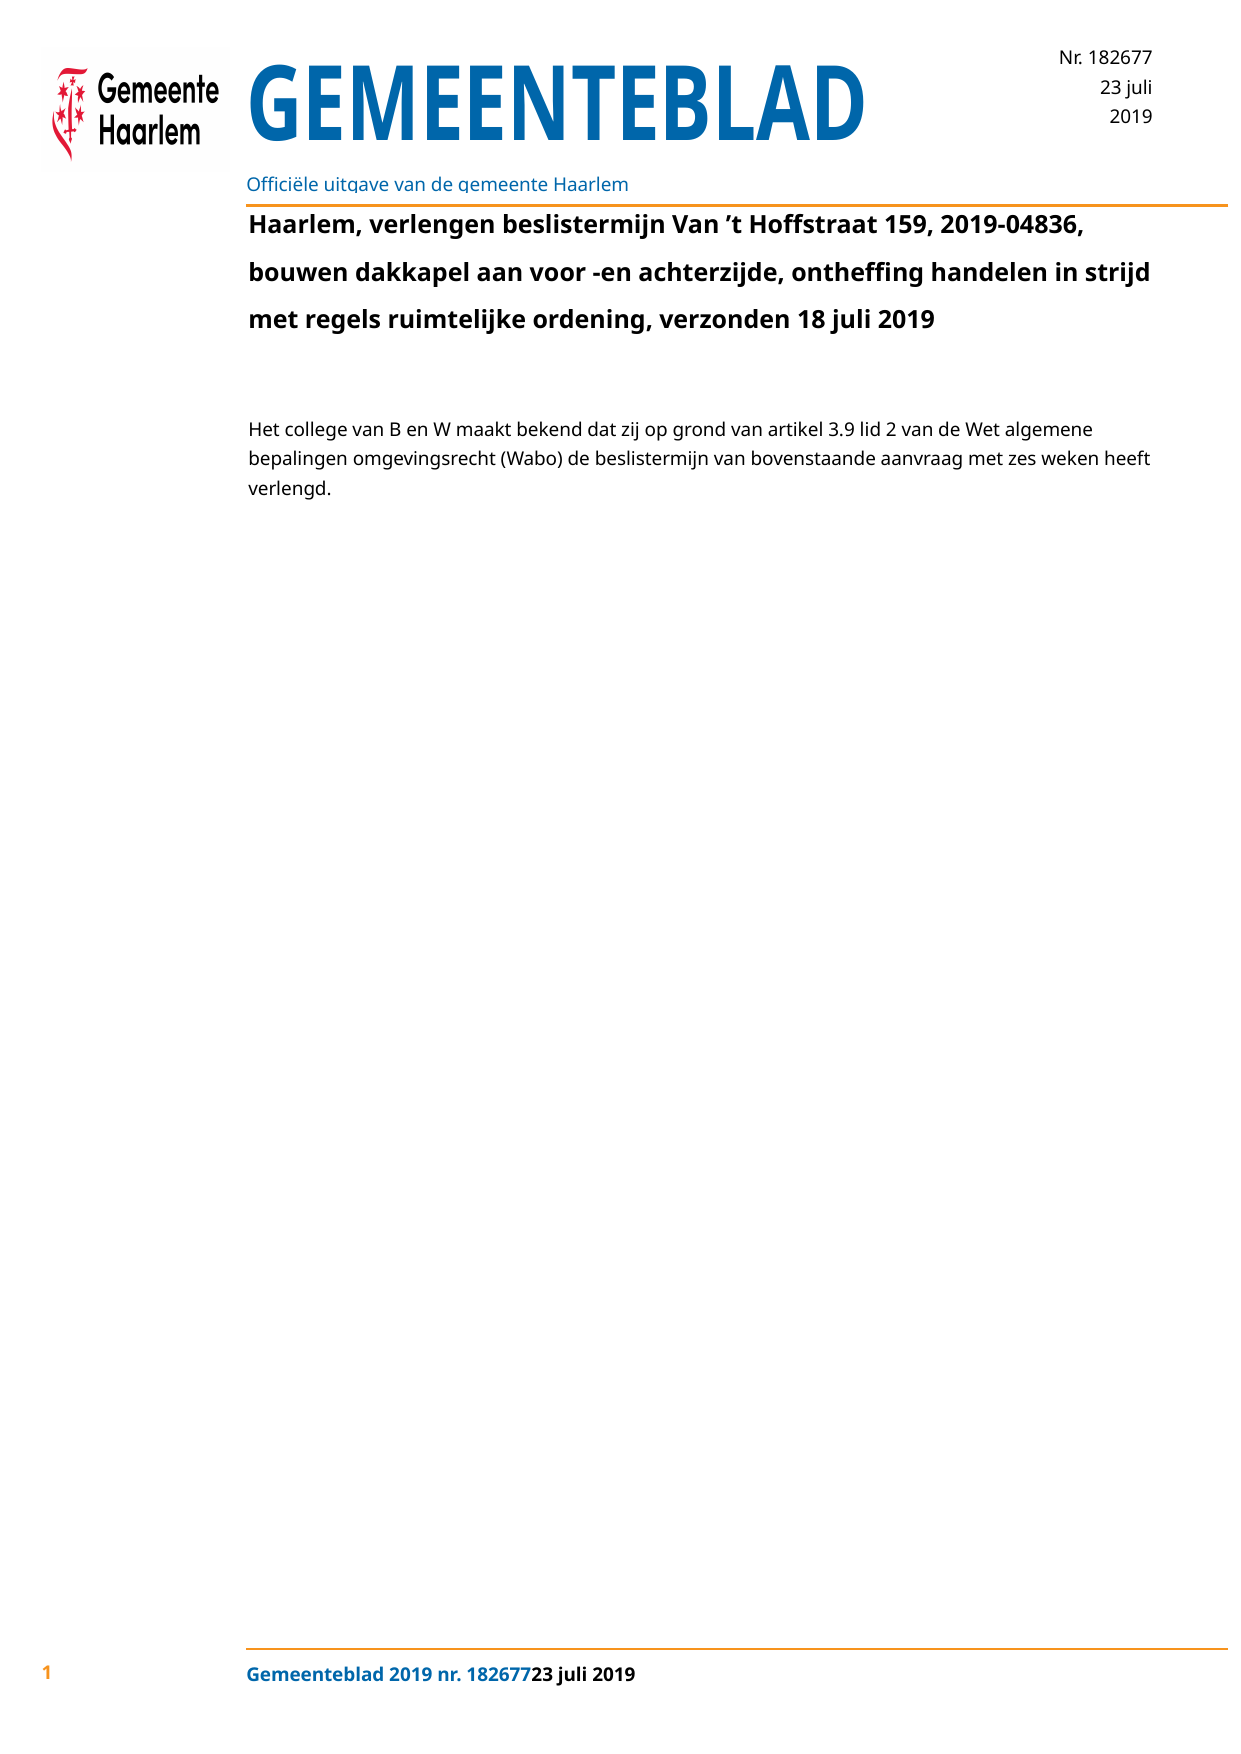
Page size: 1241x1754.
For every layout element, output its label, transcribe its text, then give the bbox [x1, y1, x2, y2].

picture [41, 47, 231, 172]
text Het college van B en W maakt bekend dat zij op grond van artikel 3.9 lid 2 van de Wet algemene bepalingen omgevingsrecht (Wabo) de beslistermijn van bovenstaande aanvraag met zes weken heeft verlengd. [248, 416, 1152, 501]
text Haarlem, verlengen beslistermijn Van ’t Hoffstraat 159, 2019-04836, bouwen dakkapel aan voor -en achterzijde, ontheffing handelen in strijd met regels ruimtelijke ordening, verzonden 18 juli 2019 [248, 207, 1152, 336]
